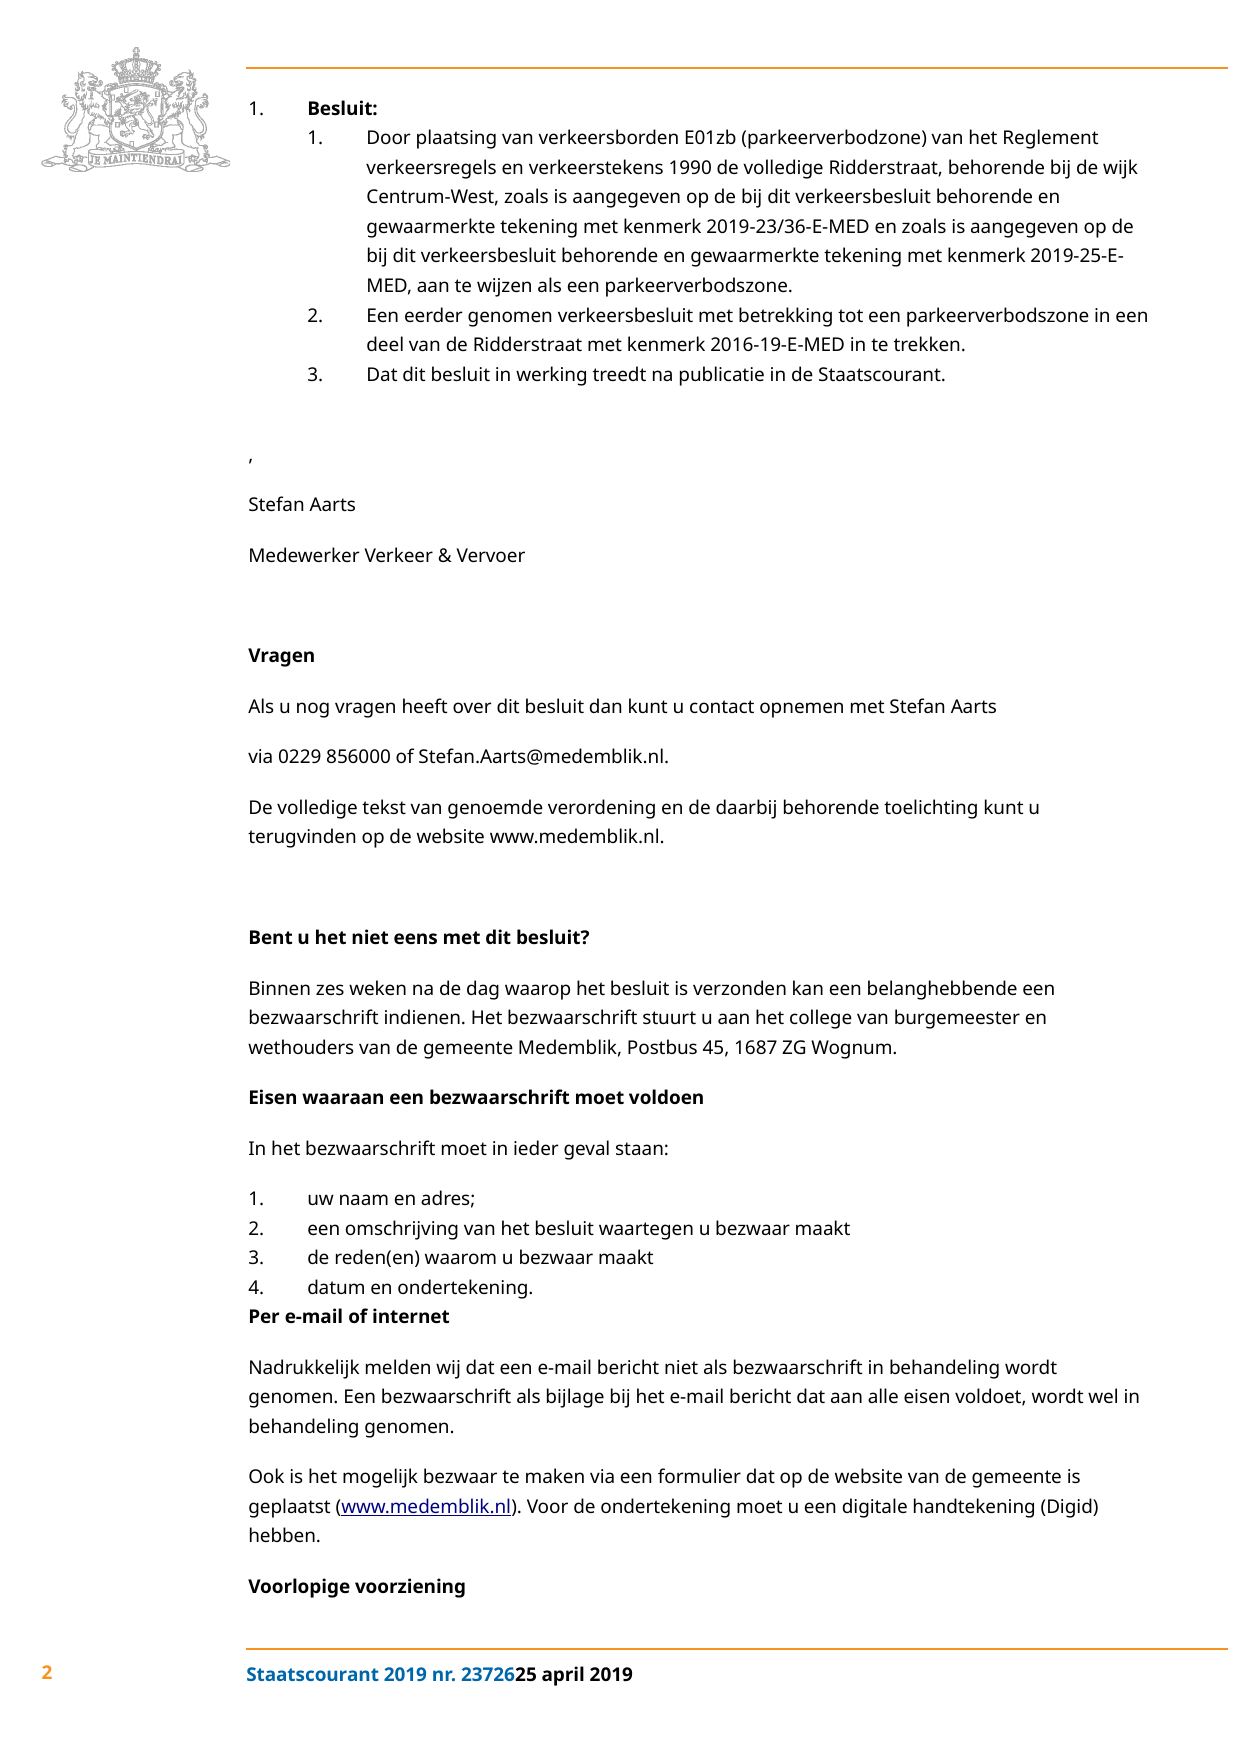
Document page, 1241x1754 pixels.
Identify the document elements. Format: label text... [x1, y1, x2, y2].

text Nadrukkelijk melden wij dat een e-mail bericht niet als bezwaarschrift in behandeling wordt genomen. Een bezwaarschrift als bijlage bij het e-mail bericht dat aan alle eisen voldoet, wordt wel in behandeling genomen. [248, 1354, 1152, 1439]
text Binnen zes weken na de dag waarop het besluit is verzonden kan een belanghebbende een bezwaarschrift indienen. Het bezwaarschrift stuurt u aan het college van burgemeester en wethouders van de gemeente Medemblik, Postbus 45, 1687 ZG Wognum. [248, 975, 1152, 1060]
list de reden(en) waarom u bezwaar maakt [248, 1244, 1152, 1270]
picture [41, 47, 231, 172]
list Door plaatsing van verkeersborden E01zb (parkeerverbodzone) van het Reglement verkeersregels en verkeerstekens 1990 de volledige Ridderstraat, behorende bij de wijk Centrum-West, zoals is aangegeven op de bij dit verkeersbesluit behorende en gewaarmerkte tekening met kenmerk 2019-23/36-E-MED en zoals is aangegeven op de bij dit verkeersbesluit behorende en gewaarmerkte tekening met kenmerk 2019-25-E-MED, aan te wijzen als een parkeerverbodszone. [307, 124, 1152, 298]
text Per e-mail of internet [248, 1303, 1152, 1329]
text De volledige tekst van genoemde verordening en de daarbij behorende toelichting kunt u terugvinden op de website www.medemblik.nl. [248, 794, 1152, 849]
list Dat dit besluit in werking treedt na publicatie in de Staatscourant. [307, 361, 1152, 387]
text Eisen waaraan een bezwaarschrift moet voldoen [248, 1084, 1152, 1110]
list Besluit: [248, 95, 1152, 121]
text Bent u het niet eens met dit besluit? [248, 924, 1152, 950]
text In het bezwaarschrift moet in ieder geval staan: [248, 1135, 1152, 1161]
text Stefan Aarts [248, 491, 1152, 517]
list datum en ondertekening. [248, 1274, 1152, 1300]
text Medewerker Verkeer & Vervoer [248, 542, 1152, 568]
text Als u nog vragen heeft over dit besluit dan kunt u contact opnemen met Stefan Aarts [248, 693, 1152, 719]
text Vragen [248, 643, 1152, 668]
list Een eerder genomen verkeersbesluit met betrekking tot een parkeerverbodszone in een deel van de Ridderstraat met kenmerk 2016-19-E-MED in te trekken. [307, 302, 1152, 357]
list uw naam en adres; [248, 1185, 1152, 1211]
list een omschrijving van het besluit waartegen u bezwaar maakt [248, 1215, 1152, 1241]
text via 0229 856000 of Stefan.Aarts@medemblik.nl. [248, 743, 1152, 769]
text , [248, 441, 1152, 467]
text Voorlopige voorziening [248, 1573, 1152, 1599]
text Ook is het mogelijk bezwaar te maken via een formulier dat op de website van de gemeente is geplaatst (www.medemblik.nl). Voor de ondertekening moet u een digitale handtekening (Digid) hebben. [248, 1463, 1152, 1548]
